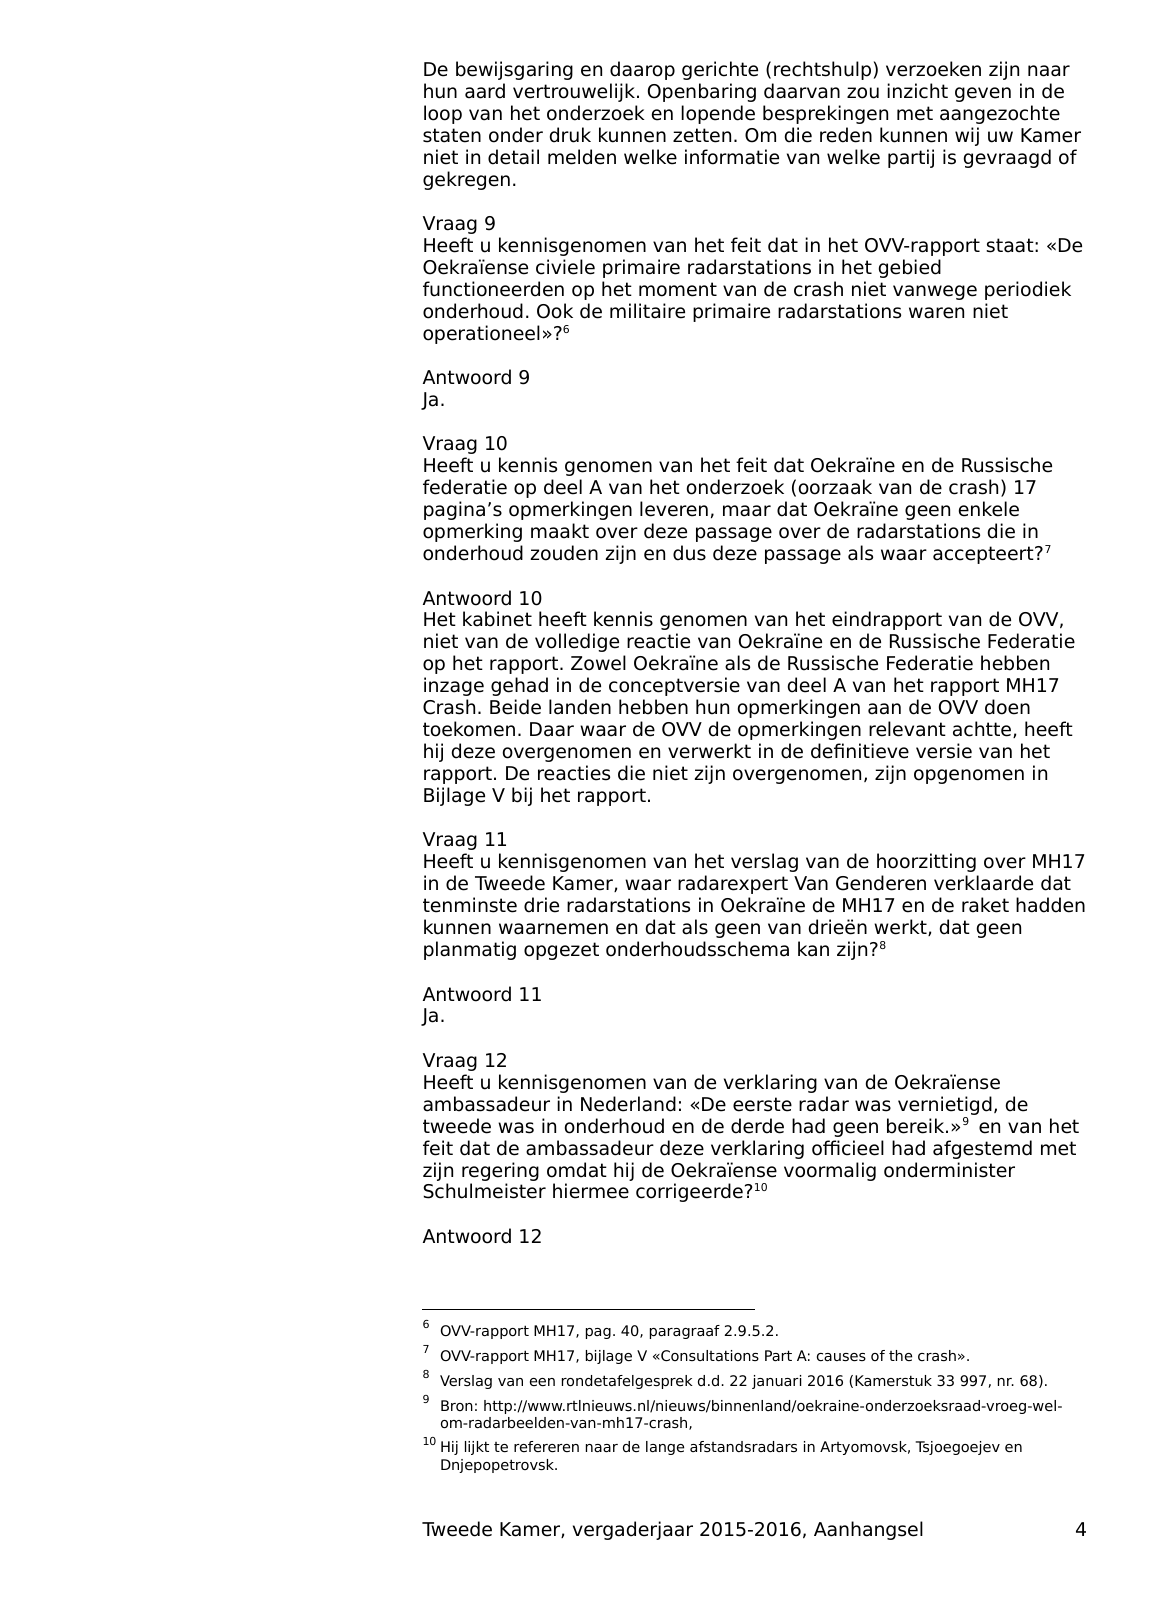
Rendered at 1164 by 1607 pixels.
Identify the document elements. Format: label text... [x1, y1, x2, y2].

text Ja. [422, 1005, 1087, 1027]
text Vraag 12 [422, 1049, 1087, 1072]
text Hij lijkt te refereren naar de lange afstandsradars in Artyomovsk, Tsjoegoejev en Dnjepopetrovsk. [422, 1435, 1087, 1474]
text Het kabinet heeft kennis genomen van het eindrapport van de OVV, niet van de volledige reactie van Oekraïne en de Russische Federatie op het rapport. Zowel Oekraïne als de Russische Federatie hebben inzage gehad in de conceptversie van deel A van het rapport MH17 Crash. Beide landen hebben hun opmerkingen aan de OVV doen toekomen. Daar waar de OVV de opmerkingen relevant achtte, heeft hij deze overgenomen en verwerkt in de definitieve versie van het rapport. De reacties die niet zijn overgenomen, zijn opgenomen in Bijlage V bij het rapport. [422, 609, 1087, 807]
text Vraag 11 [422, 829, 1087, 851]
text Heeft u kennisgenomen van de verklaring van de Oekraïense ambassadeur in Nederland: «De eerste radar was vernietigd, de tweede was in onderhoud en de derde had geen bereik.» en van het feit dat de ambassadeur deze verklaring officieel had afgestemd met zijn regering omdat hij de Oekraïense voormalig onderminister Schulmeister hiermee corrigeerde? [422, 1072, 1087, 1203]
text Ja. [422, 389, 1087, 411]
text Vraag 10 [422, 433, 1087, 455]
text Verslag van een rondetafelgesprek d.d. 22 januari 2016 (Kamerstuk 33 997, nr. 68). [422, 1368, 1087, 1391]
text Vraag 9 [422, 213, 1087, 235]
text De bewijsgaring en daarop gerichte (rechtshulp) verzoeken zijn naar hun aard vertrouwelijk. Openbaring daarvan zou inzicht geven in de loop van het onderzoek en lopende besprekingen met aangezochte staten onder druk kunnen zetten. Om die reden kunnen wij uw Kamer niet in detail melden welke informatie van welke partij is gevraagd of gekregen. [422, 59, 1087, 191]
text Heeft u kennisgenomen van het feit dat in het OVV-rapport staat: «De Oekraïense civiele primaire radarstations in het gebied functioneerden op het moment van de crash niet vanwege periodiek onderhoud. Ook de militaire primaire radarstations waren niet operationeel»? [422, 235, 1087, 345]
text Antwoord 10 [422, 587, 1087, 609]
text Bron: http://www.rtlnieuws.nl/nieuws/binnenland/oekraine-onderzoeksraad-vroeg-wel-om-radarbeelden-van-mh17-crash, [422, 1393, 1087, 1432]
text Antwoord 12 [422, 1226, 1087, 1248]
text Antwoord 11 [422, 983, 1087, 1005]
text OVV-rapport MH17, pag. 40, paragraaf 2.9.5.2. [422, 1318, 1087, 1341]
text OVV-rapport MH17, bijlage V «Consultations Part A: causes of the crash». [422, 1343, 1087, 1366]
text Heeft u kennisgenomen van het verslag van de hoorzitting over MH17 in de Tweede Kamer, waar radarexpert Van Genderen verklaarde dat tenminste drie radarstations in Oekraïne de MH17 en de raket hadden kunnen waarnemen en dat als geen van drieën werkt, dat geen planmatig opgezet onderhoudsschema kan zijn? [422, 851, 1087, 961]
text Antwoord 9 [422, 367, 1087, 389]
text Heeft u kennis genomen van het feit dat Oekraïne en de Russische federatie op deel A van het onderzoek (oorzaak van de crash) 17 pagina’s opmerkingen leveren, maar dat Oekraïne geen enkele opmerking maakt over deze passage over de radarstations die in onderhoud zouden zijn en dus deze passage als waar accepteert? [422, 455, 1087, 565]
